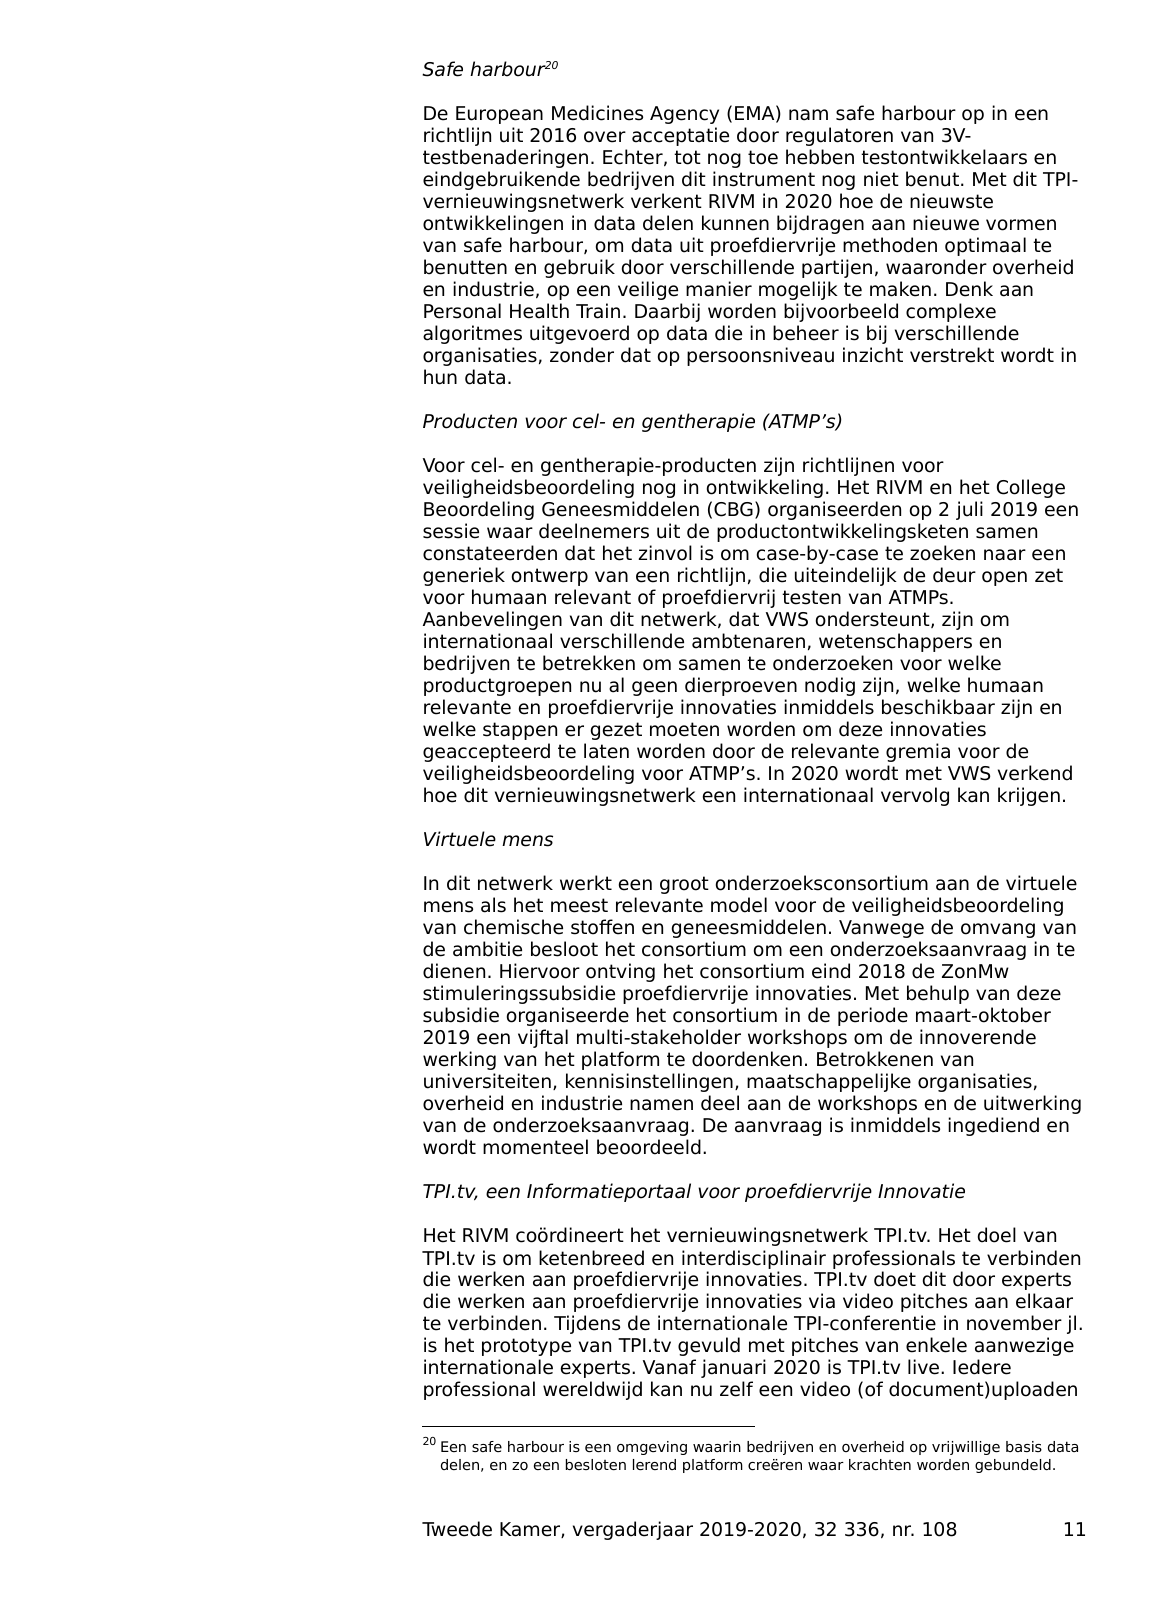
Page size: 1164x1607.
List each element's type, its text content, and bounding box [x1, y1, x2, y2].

text Voor cel- en gentherapie-producten zijn richtlijnen voor veiligheidsbeoordeling nog in ontwikkeling. Het RIVM en het College Beoordeling Geneesmiddelen (CBG) organiseerden op 2 juli 2019 een sessie waar deelnemers uit de productontwikkelingsketen samen constateerden dat het zinvol is om case-by-case te zoeken naar een generiek ontwerp van een richtlijn, die uiteindelijk de deur open zet voor humaan relevant of proefdiervrij testen van ATMPs. Aanbevelingen van dit netwerk, dat VWS ondersteunt, zijn om internationaal verschillende ambtenaren, wetenschappers en bedrijven te betrekken om samen te onderzoeken voor welke productgroepen nu al geen dierproeven nodig zijn, welke humaan relevante en proefdiervrije innovaties inmiddels beschikbaar zijn en welke stappen er gezet moeten worden om deze innovaties geaccepteerd te laten worden door de relevante gremia voor de veiligheidsbeoordeling voor ATMP’s. In 2020 wordt met VWS verkend hoe dit vernieuwingsnetwerk een internationaal vervolg kan krijgen. [422, 455, 1087, 807]
text De European Medicines Agency (EMA) nam safe harbour op in een richtlijn uit 2016 over acceptatie door regulatoren van 3V-testbenaderingen. Echter, tot nog toe hebben testontwikkelaars en eindgebruikende bedrijven dit instrument nog niet benut. Met dit TPI-vernieuwingsnetwerk verkent RIVM in 2020 hoe de nieuwste ontwikkelingen in data delen kunnen bijdragen aan nieuwe vormen van safe harbour, om data uit proefdiervrije methoden optimaal te benutten en gebruik door verschillende partijen, waaronder overheid en industrie, op een veilige manier mogelijk te maken. Denk aan Personal Health Train. Daarbij worden bijvoorbeeld complexe algoritmes uitgevoerd op data die in beheer is bij verschillende organisaties, zonder dat op persoonsniveau inzicht verstrekt wordt in hun data. [422, 103, 1087, 389]
subtitle Producten voor cel- en gentherapie (ATMP’s) [422, 411, 1087, 433]
subtitle TPI.tv, een Informatieportaal voor proefdiervrije Innovatie [422, 1181, 1087, 1203]
subtitle Virtuele mens [422, 829, 1087, 851]
subtitle Safe harbour [422, 59, 1087, 81]
text Het RIVM coördineert het vernieuwingsnetwerk TPI.tv. Het doel van TPI.tv is om ketenbreed en interdisciplinair professionals te verbinden die werken aan proefdiervrije innovaties. TPI.tv doet dit door experts die werken aan proefdiervrije innovaties via video pitches aan elkaar te verbinden. Tijdens de internationale TPI-conferentie in november jl. is het prototype van TPI.tv gevuld met pitches van enkele aanwezige internationale experts. Vanaf januari 2020 is TPI.tv live. Iedere professional wereldwijd kan nu zelf een video (of document)uploaden [422, 1225, 1087, 1401]
text In dit netwerk werkt een groot onderzoeksconsortium aan de virtuele mens als het meest relevante model voor de veiligheidsbeoordeling van chemische stoffen en geneesmiddelen. Vanwege de omvang van de ambitie besloot het consortium om een onderzoeksaanvraag in te dienen. Hiervoor ontving het consortium eind 2018 de ZonMw stimuleringssubsidie proefdiervrije innovaties. Met behulp van deze subsidie organiseerde het consortium in de periode maart-oktober 2019 een vijftal multi-stakeholder workshops om de innoverende werking van het platform te doordenken. Betrokkenen van universiteiten, kennisinstellingen, maatschappelijke organisaties, overheid en industrie namen deel aan de workshops en de uitwerking van de onderzoeksaanvraag. De aanvraag is inmiddels ingediend en wordt momenteel beoordeeld. [422, 873, 1087, 1159]
text Een safe harbour is een omgeving waarin bedrijven en overheid op vrijwillige basis data delen, en zo een besloten lerend platform creëren waar krachten worden gebundeld. [422, 1435, 1087, 1474]
